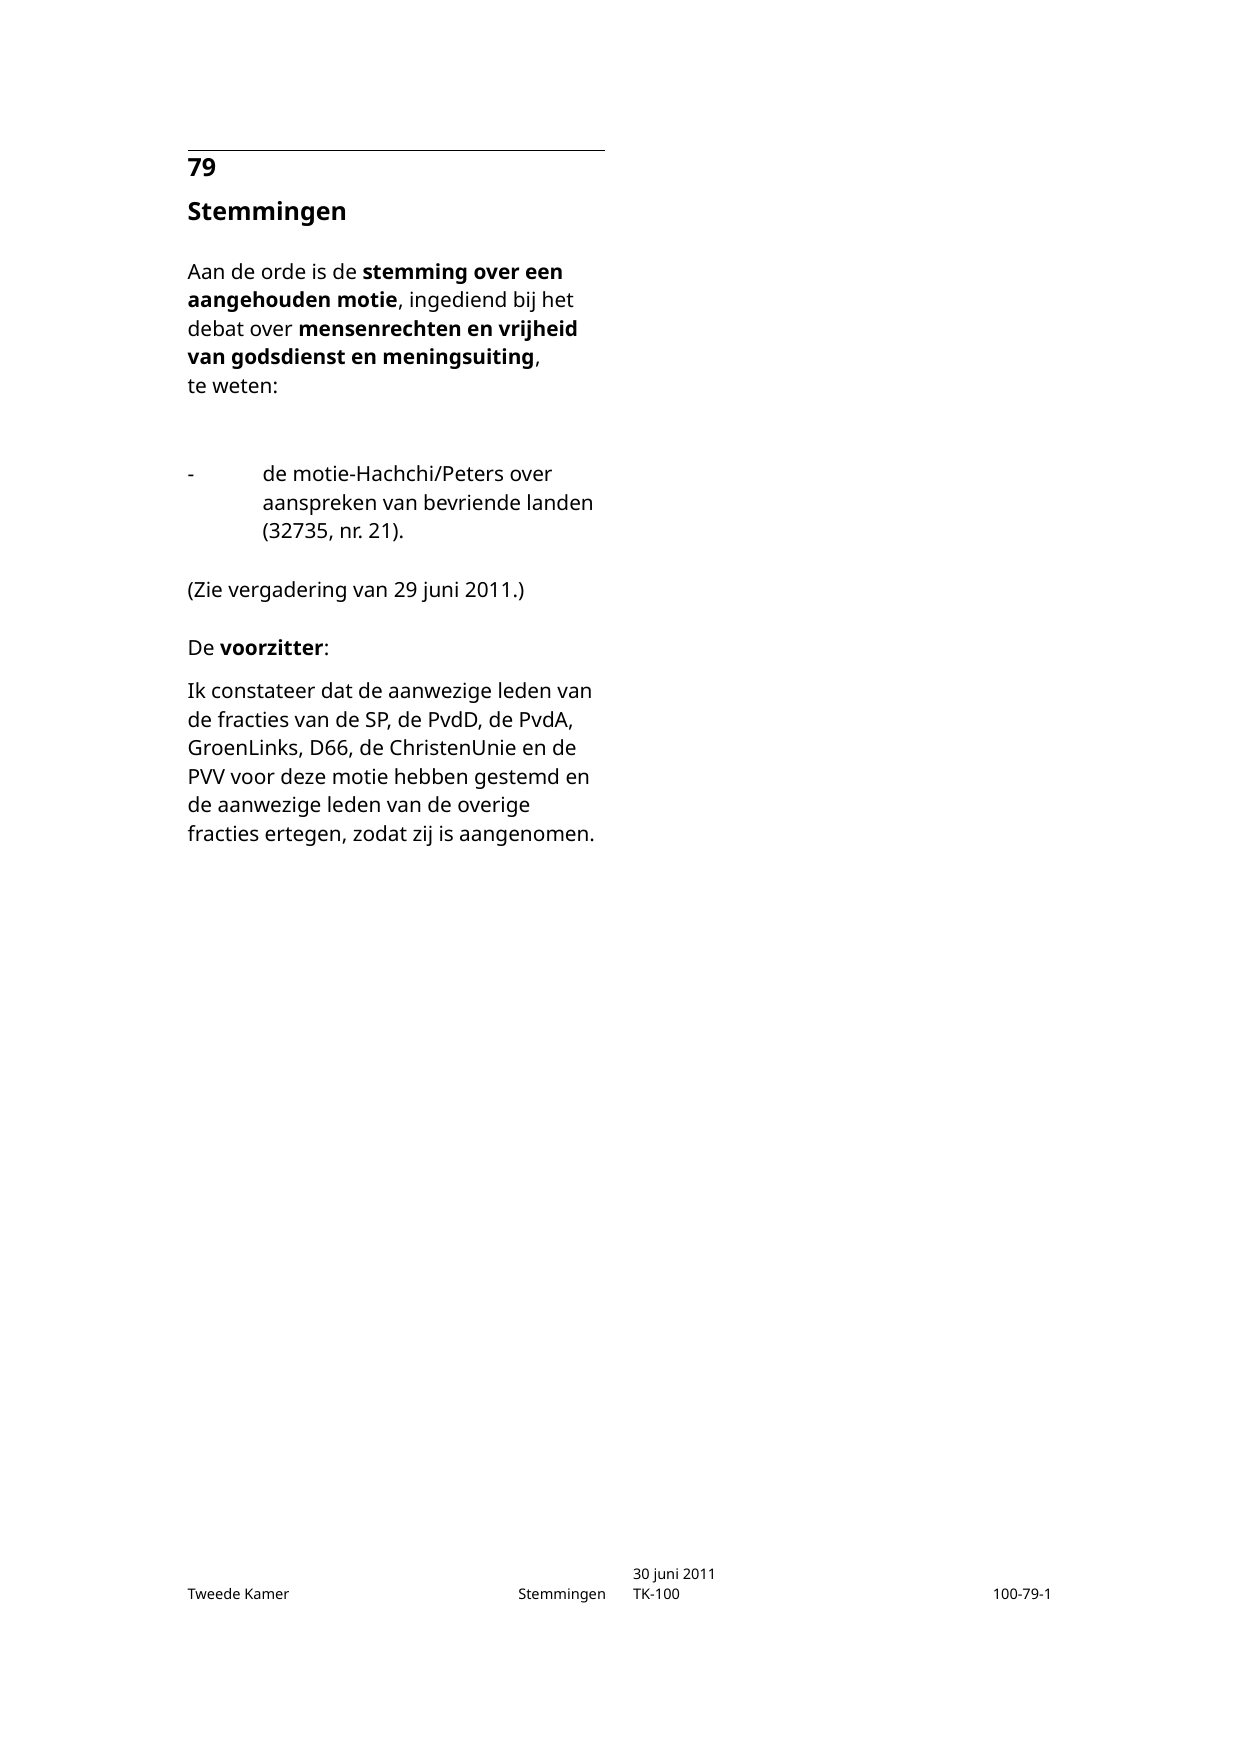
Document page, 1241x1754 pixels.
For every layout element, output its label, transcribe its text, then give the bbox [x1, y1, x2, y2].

text (Zie vergadering van 29 juni 2011.) [187, 575, 605, 603]
text Stemmingen [187, 193, 605, 227]
text Aan de orde is de stemming over een aangehouden motie, ingediend bij het debat over mensenrechten en vrijheid van godsdienst en meningsuiting, [187, 257, 605, 371]
text De voorzitter: [187, 633, 605, 662]
text 79 [187, 151, 605, 184]
text Ik constateer dat de aanwezige leden van de fracties van de SP, de PvdD, de PvdA, GroenLinks, D66, de ChristenUnie en de PVV voor deze motie hebben gestemd en de aanwezige leden van de overige fracties ertegen, zodat zij is aangenomen. [187, 677, 605, 847]
list de motie-Hachchi/Peters over aanspreken van bevriende landen (32735, nr. 21). [187, 459, 605, 545]
text te weten: [187, 371, 605, 399]
